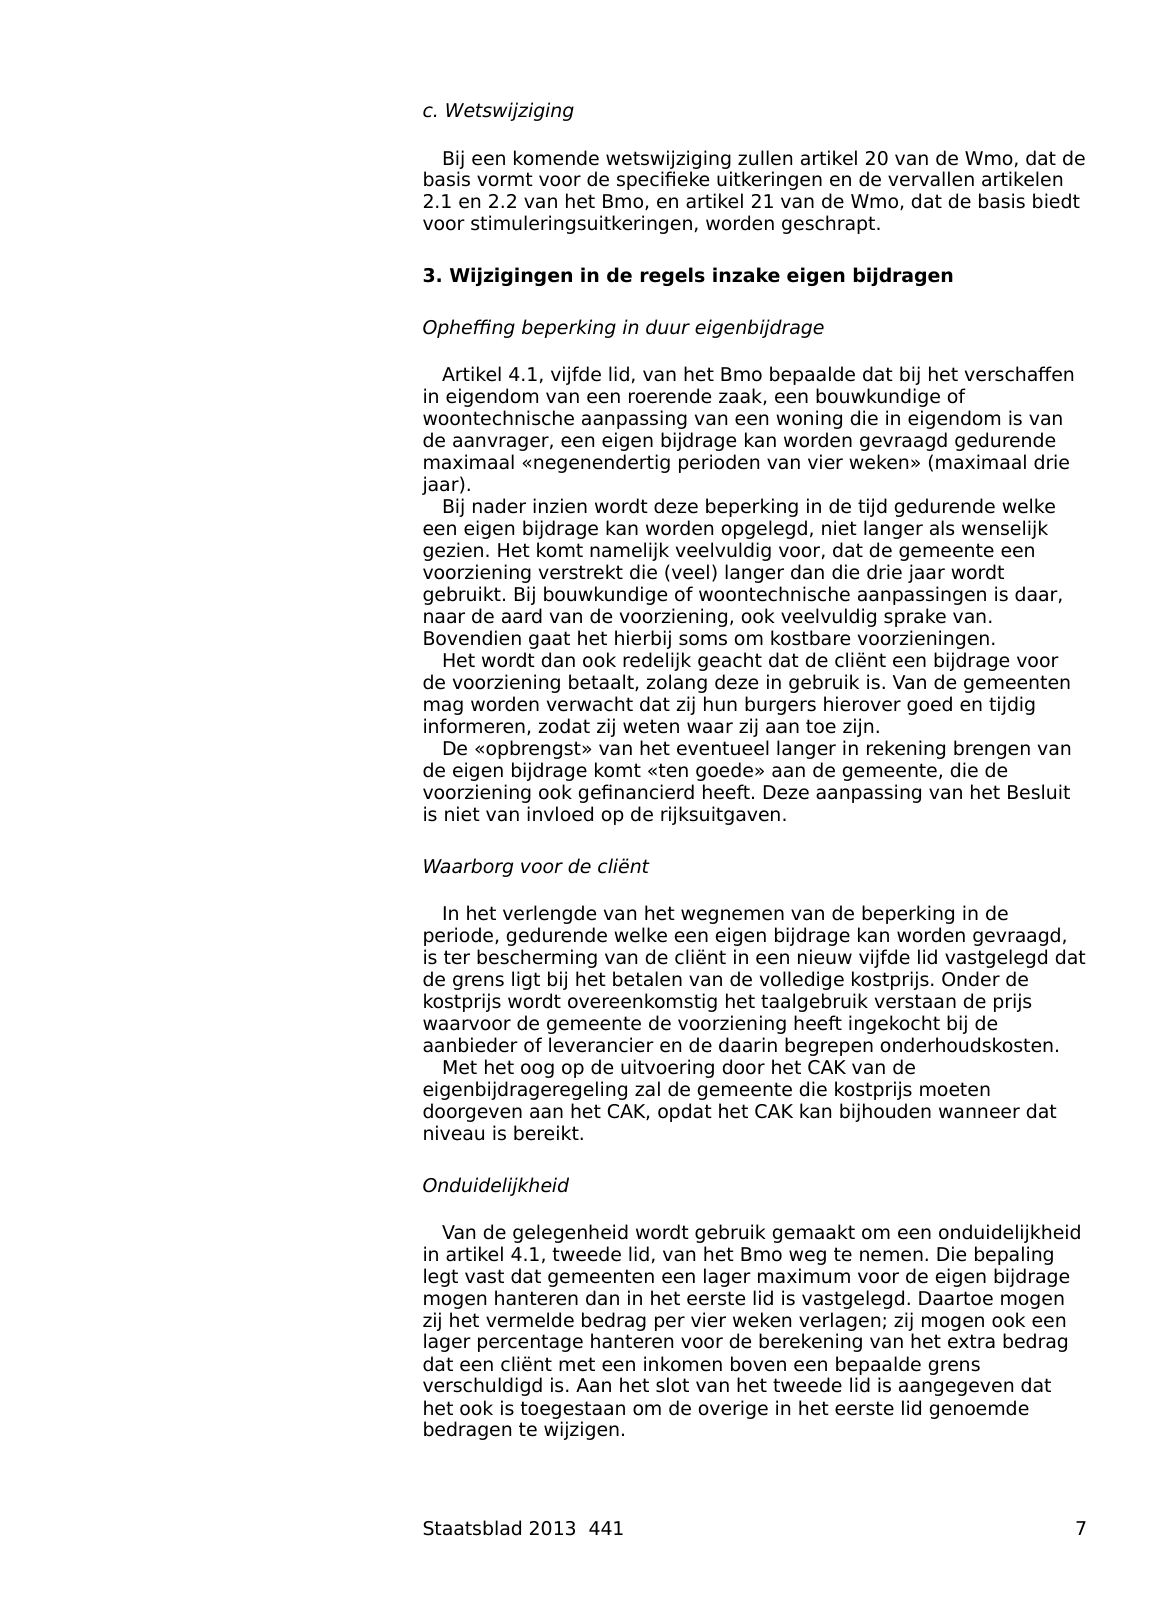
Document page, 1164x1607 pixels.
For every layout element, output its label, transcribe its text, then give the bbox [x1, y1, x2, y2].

subtitle Waarborg voor de cliënt [422, 856, 1087, 878]
text Met het oog op de uitvoering door het CAK van de eigenbijdrageregeling zal de gemeente die kostprijs moeten doorgeven aan het CAK, opdat het CAK kan bijhouden wanneer dat niveau is bereikt. [422, 1057, 1087, 1144]
subtitle c. Wetswijziging [422, 100, 1087, 122]
text Artikel 4.1, vijfde lid, van het Bmo bepaalde dat bij het verschaffen in eigendom van een roerende zaak, een bouwkundige of woontechnische aanpassing van een woning die in eigendom is van de aanvrager, een eigen bijdrage kan worden gevraagd gedurende maximaal «negenendertig perioden van vier weken» (maximaal drie jaar). [422, 364, 1087, 496]
text Van de gelegenheid wordt gebruik gemaakt om een onduidelijkheid in artikel 4.1, tweede lid, van het Bmo weg te nemen. Die bepaling legt vast dat gemeenten een lager maximum voor de eigen bijdrage mogen hanteren dan in het eerste lid is vastgelegd. Daartoe mogen zij het vermelde bedrag per vier weken verlagen; zij mogen ook een lager percentage hanteren voor de berekening van het extra bedrag dat een cliënt met een inkomen boven een bepaalde grens verschuldigd is. Aan het slot van het tweede lid is aangegeven dat het ook is toegestaan om de overige in het eerste lid genoemde bedragen te wijzigen. [422, 1222, 1087, 1441]
text In het verlengde van het wegnemen van de beperking in de periode, gedurende welke een eigen bijdrage kan worden gevraagd, is ter bescherming van de cliënt in een nieuw vijfde lid vastgelegd dat de grens ligt bij het betalen van de volledige kostprijs. Onder de kostprijs wordt overeenkomstig het taalgebruik verstaan de prijs waarvoor de gemeente de voorziening heeft ingekocht bij de aanbieder of leverancier en de daarin begrepen onderhoudskosten. [422, 903, 1087, 1057]
text Bij nader inzien wordt deze beperking in de tijd gedurende welke een eigen bijdrage kan worden opgelegd, niet langer als wenselijk gezien. Het komt namelijk veelvuldig voor, dat de gemeente een voorziening verstrekt die (veel) langer dan die drie jaar wordt gebruikt. Bij bouwkundige of woontechnische aanpassingen is daar, naar de aard van de voorziening, ook veelvuldig sprake van. Bovendien gaat het hierbij soms om kostbare voorzieningen. [422, 496, 1087, 650]
text De «opbrengst» van het eventueel langer in rekening brengen van de eigen bijdrage komt «ten goede» aan de gemeente, die de voorziening ook gefinancierd heeft. Deze aanpassing van het Besluit is niet van invloed op de rijksuitgaven. [422, 738, 1087, 826]
subtitle 3. Wijzigingen in de regels inzake eigen bijdragen [422, 265, 1087, 287]
subtitle Opheffing beperking in duur eigenbijdrage [422, 317, 1087, 339]
subtitle Onduidelijkheid [422, 1174, 1087, 1197]
text Bij een komende wetswijziging zullen artikel 20 van de Wmo, dat de basis vormt voor de specifieke uitkeringen en de vervallen artikelen 2.1 en 2.2 van het Bmo, en artikel 21 van de Wmo, dat de basis biedt voor stimuleringsuitkeringen, worden geschrapt. [422, 147, 1087, 235]
text Het wordt dan ook redelijk geacht dat de cliënt een bijdrage voor de voorziening betaalt, zolang deze in gebruik is. Van de gemeenten mag worden verwacht dat zij hun burgers hierover goed en tijdig informeren, zodat zij weten waar zij aan toe zijn. [422, 650, 1087, 738]
